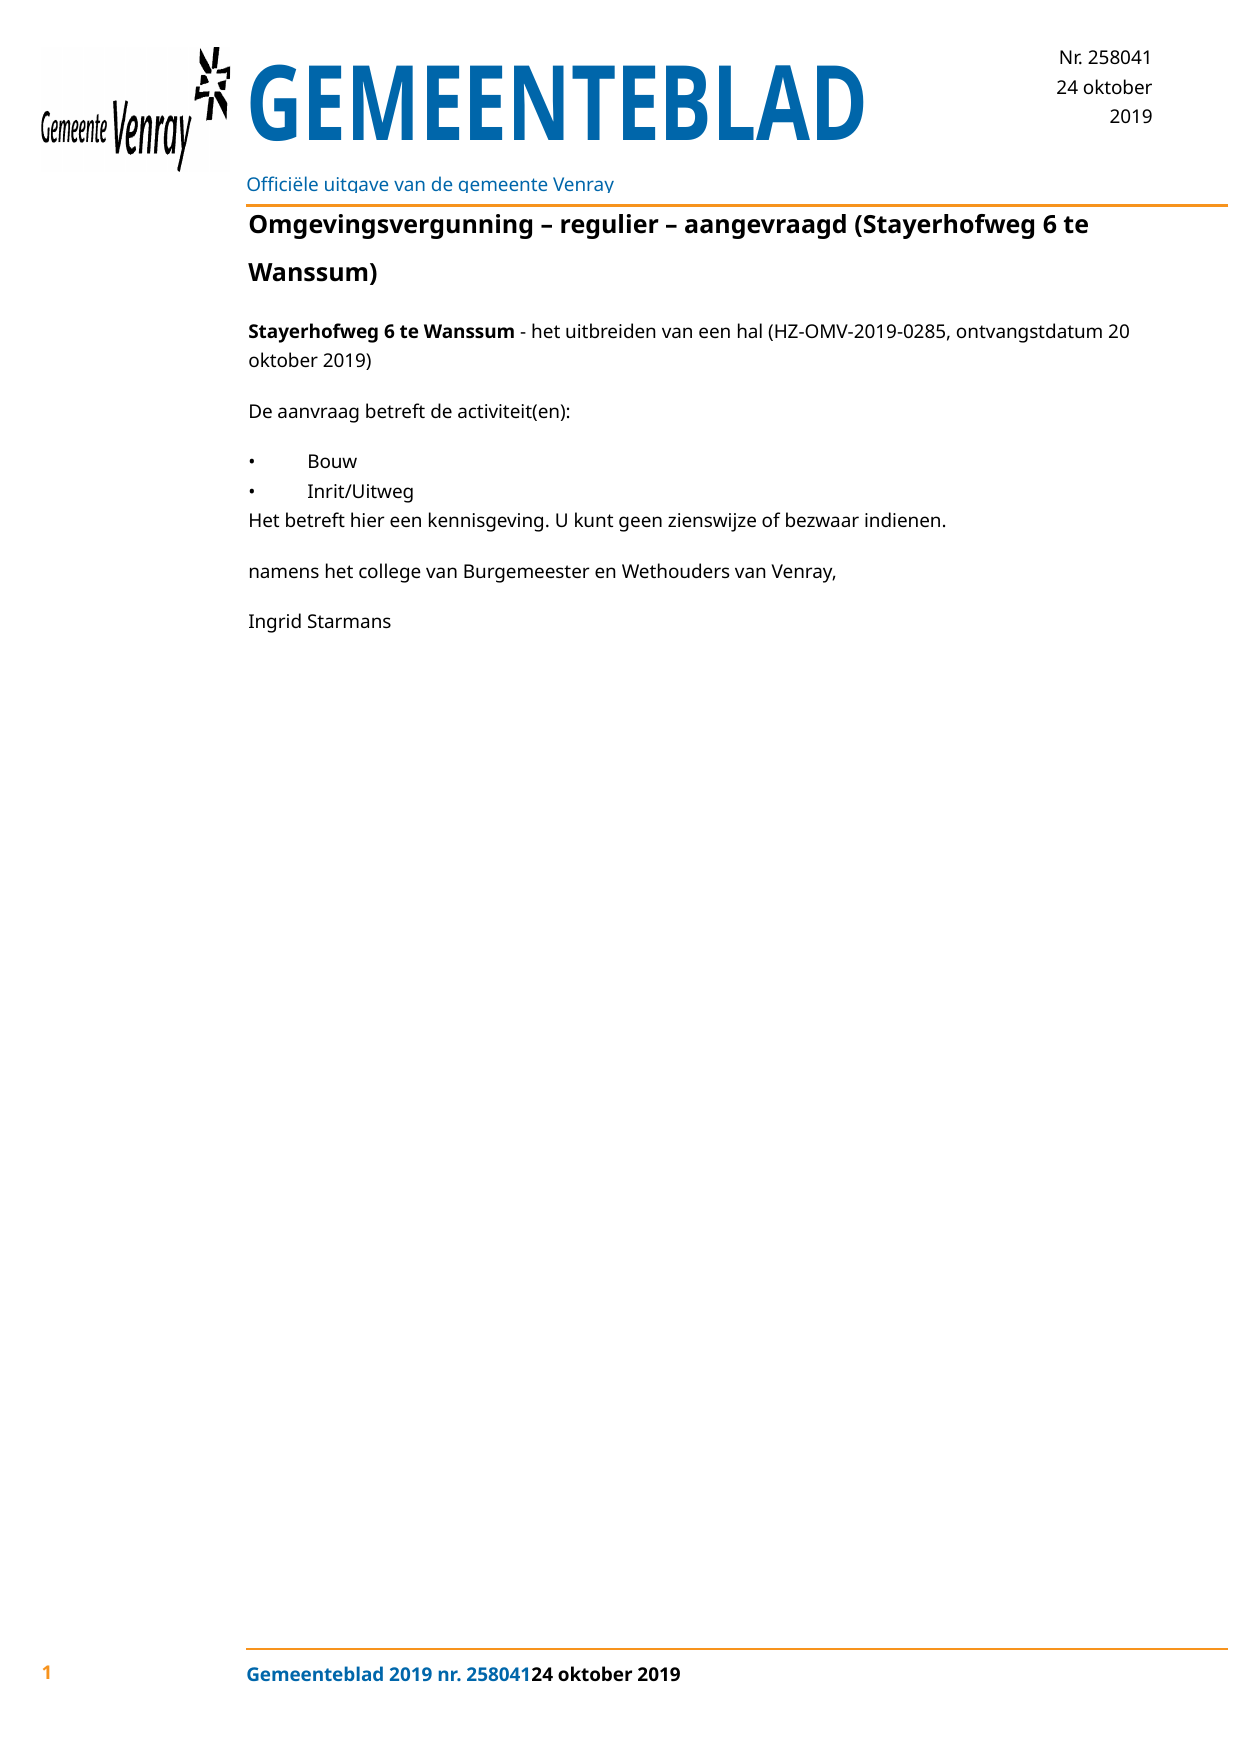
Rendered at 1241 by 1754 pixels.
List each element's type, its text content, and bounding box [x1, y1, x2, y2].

text Het betreft hier een kennisgeving. U kunt geen zienswijze of bezwaar indienen. [248, 507, 1152, 533]
text namens het college van Burgemeester en Wethouders van Venray, [248, 558, 1152, 584]
text De aanvraag betreft de activiteit(en): [248, 398, 1152, 424]
text Stayerhofweg 6 te Wanssum - het uitbreiden van een hal (HZ-OMV-2019-0285, ontvangstdatum 20 oktober 2019) [248, 318, 1152, 373]
text Omgevingsvergunning – regulier – aangevraagd (Stayerhofweg 6 te Wanssum) [248, 207, 1152, 288]
list Inrit/Uitweg [248, 478, 1152, 504]
picture [41, 47, 231, 172]
text Ingrid Starmans [248, 608, 1152, 634]
list Bouw [248, 448, 1152, 474]
